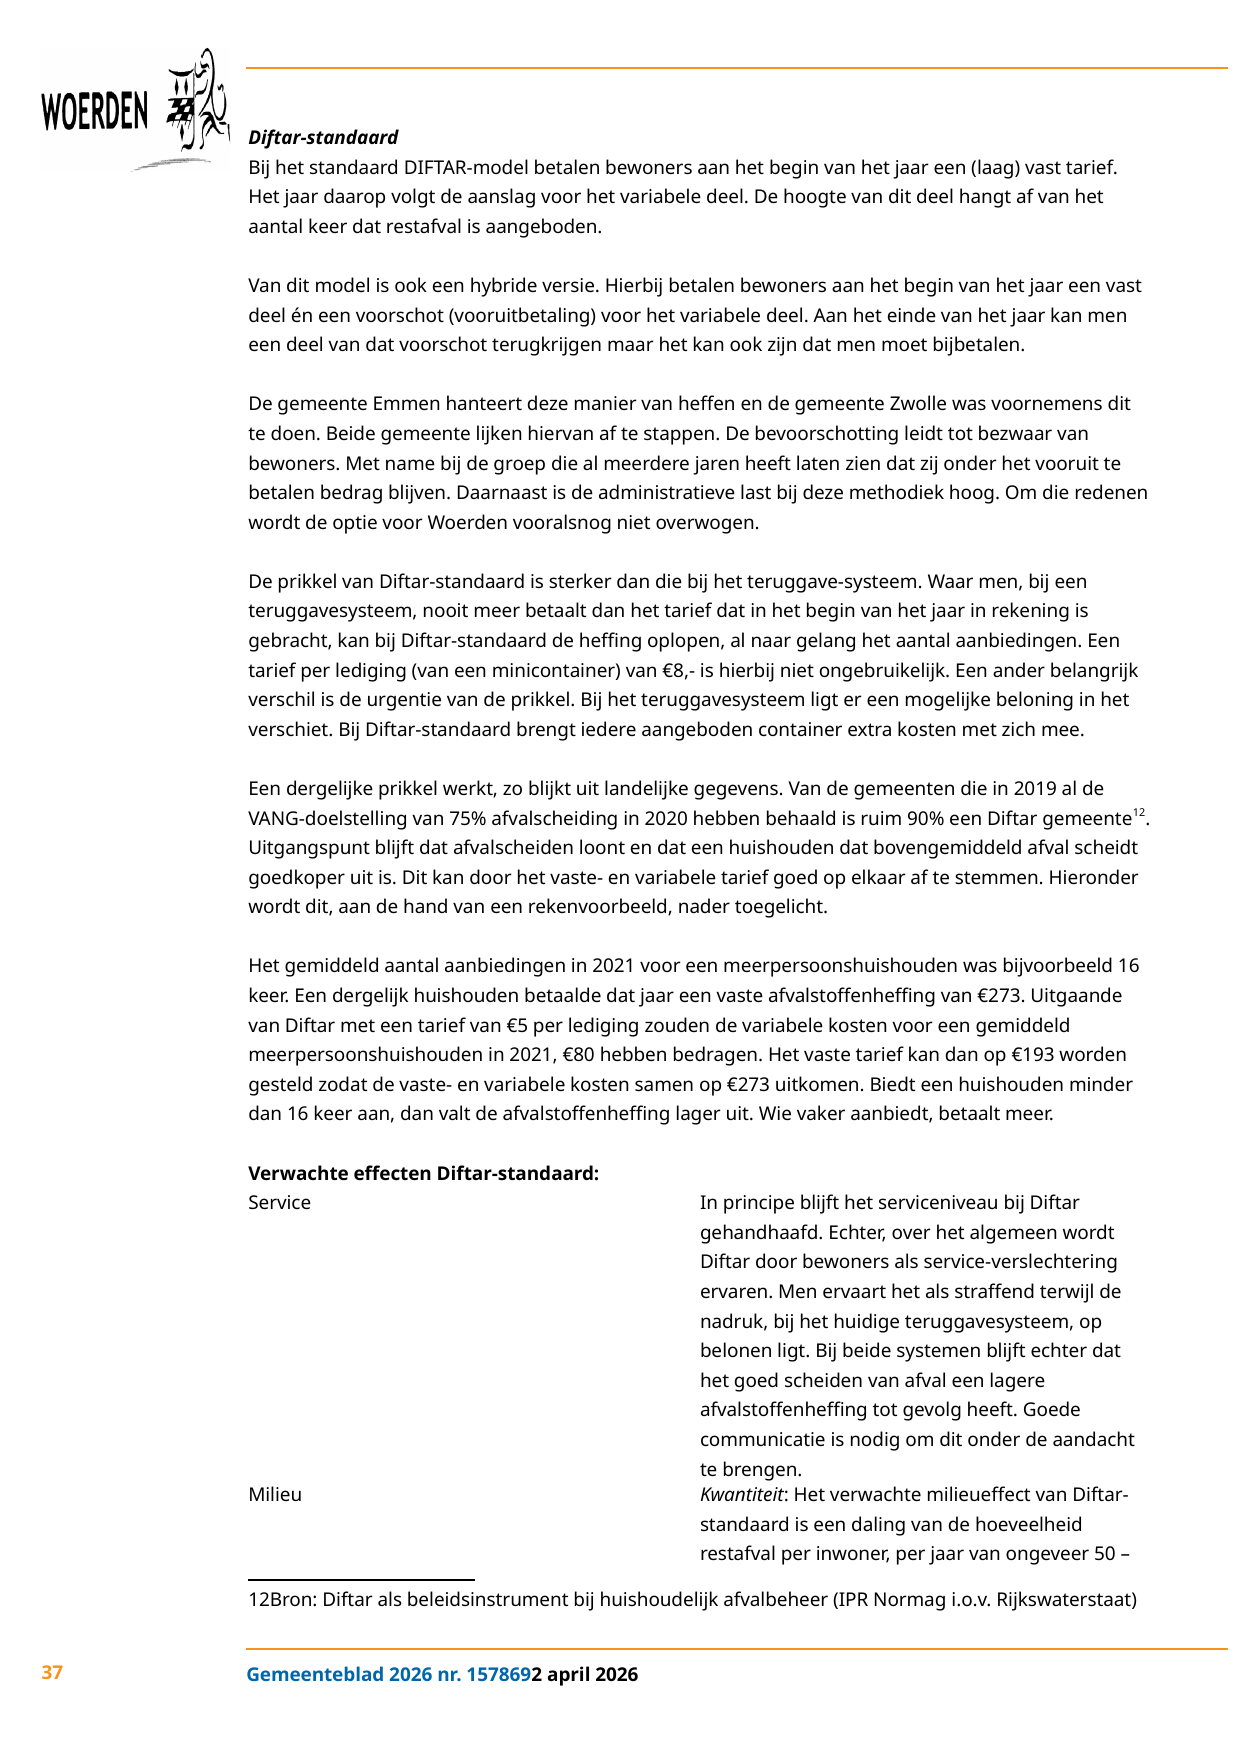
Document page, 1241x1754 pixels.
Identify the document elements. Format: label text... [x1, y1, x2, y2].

text Bron: Diftar als beleidsinstrument bij huishoudelijk afvalbeheer (IPR Normag i.o.v. Rijkswaterstaat) [248, 1586, 1152, 1612]
text De gemeente Emmen hanteert deze manier van heffen en de gemeente Zwolle was voornemens dit te doen. Beide gemeente lijken hiervan af te stappen. De bevoorschotting leidt tot bezwaar van bewoners. Met name bij de groep die al meerdere jaren heeft laten zien dat zij onder het vooruit te betalen bedrag blijven. Daarnaast is de administratieve last bij deze methodiek hoog. Om die redenen wordt de optie voor Woerden vooralsnog niet overwogen. [248, 391, 1152, 535]
table_header In principe blijft het serviceniveau bij Diftar gehandhaafd. Echter, over het algemeen wordt Diftar door bewoners als service-verslechtering ervaren. Men ervaart het als straffend terwijl de nadruk, bij het huidige teruggavesysteem, op belonen ligt. Bij beide systemen blijft echter dat het goed scheiden van afval een lagere afvalstoffenheffing tot gevolg heeft. Goede communicatie is nodig om dit onder de aandacht te brengen. [700, 1190, 1152, 1481]
text Van dit model is ook een hybride versie. Hierbij betalen bewoners aan het begin van het jaar een vast deel én een voorschot (vooruitbetaling) voor het variabele deel. Aan het einde van het jaar kan men een deel van dat voorschot terugkrijgen maar het kan ook zijn dat men moet bijbetalen. [248, 272, 1152, 357]
text Het gemiddeld aantal aanbiedingen in 2021 voor een meerpersoonshuishouden was bijvoorbeeld 16 keer. Een dergelijk huishouden betaalde dat jaar een vaste afvalstoffenheffing van €273. Uitgaande van Diftar met een tarief van €5 per lediging zouden de variabele kosten voor een gemiddeld meerpersoonshuishouden in 2021, €80 hebben bedragen. Het vaste tarief kan dan op €193 worden gesteld zodat de vaste- en variabele kosten samen op €273 uitkomen. Biedt een huishouden minder dan 16 keer aan, dan valt de afvalstoffenheffing lager uit. Wie vaker aanbiedt, betaalt meer. [248, 953, 1152, 1126]
table_cell Kwantiteit: Het verwachte milieueffect van Diftar-standaard is een daling van de hoeveelheid restafval per inwoner, per jaar van ongeveer 50 – [700, 1481, 1152, 1566]
text Verwachte effecten Diftar-standaard: [248, 1160, 1152, 1186]
text Diftar-standaard [248, 124, 1152, 150]
table_cell Milieu [248, 1481, 700, 1566]
table_header Service [248, 1190, 700, 1481]
picture [41, 47, 231, 172]
text De prikkel van Diftar-standaard is sterker dan die bij het teruggave-systeem. Waar men, bij een teruggavesysteem, nooit meer betaalt dan het tarief dat in het begin van het jaar in rekening is gebracht, kan bij Diftar-standaard de heffing oplopen, al naar gelang het aantal aanbiedingen. Een tarief per lediging (van een minicontainer) van €8,- is hierbij niet ongebruikelijk. Een ander belangrijk verschil is de urgentie van de prikkel. Bij het teruggavesysteem ligt er een mogelijke beloning in het verschiet. Bij Diftar-standaard brengt iedere aangeboden container extra kosten met zich mee. [248, 568, 1152, 742]
text Een dergelijke prikkel werkt, zo blijkt uit landelijke gegevens. Van de gemeenten die in 2019 al de VANG-doelstelling van 75% afvalscheiding in 2020 hebben behaald is ruim 90% een Diftar gemeente. [248, 775, 1152, 831]
text Uitgangspunt blijft dat afvalscheiden loont en dat een huishouden dat bovengemiddeld afval scheidt goedkoper uit is. Dit kan door het vaste- en variabele tarief goed op elkaar af te stemmen. Hieronder wordt dit, aan de hand van een rekenvoorbeeld, nader toegelicht. [248, 834, 1152, 919]
text Bij het standaard DIFTAR-model betalen bewoners aan het begin van het jaar een (laag) vast tarief. Het jaar daarop volgt de aanslag voor het variabele deel. De hoogte van dit deel hangt af van het aantal keer dat restafval is aangeboden. [248, 154, 1152, 239]
